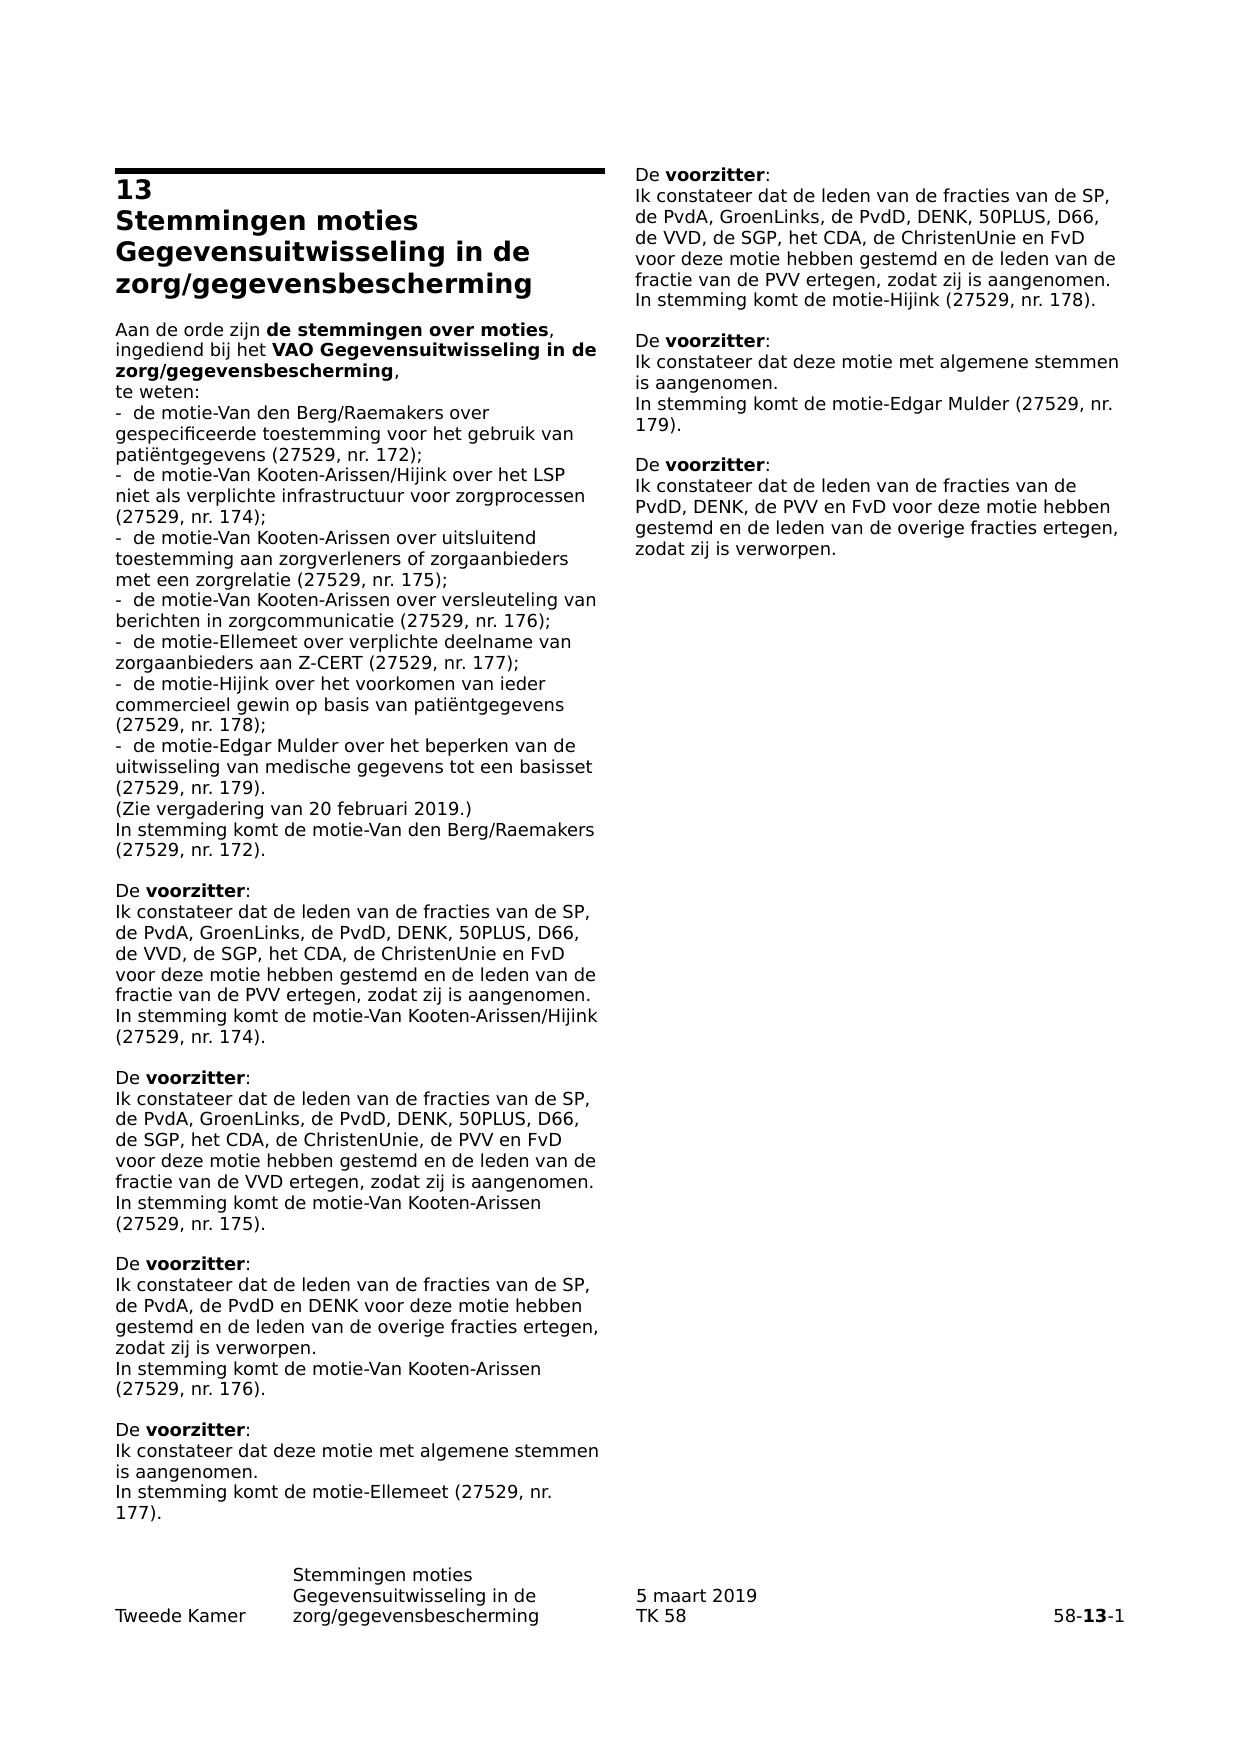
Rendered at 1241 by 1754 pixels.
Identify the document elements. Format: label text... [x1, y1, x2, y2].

text In stemming komt de motie-Van den Berg/Raemakers (27529, nr. 172). [115, 819, 605, 861]
text De voorzitter: [115, 881, 605, 902]
text Ik constateer dat de leden van de fracties van de PvdD, DENK, de PVV en FvD voor deze motie hebben gestemd en de leden van de overige fracties ertegen, zodat zij is verworpen. [635, 476, 1125, 559]
text In stemming komt de motie-Hijink (27529, nr. 178). [635, 290, 1125, 311]
text De voorzitter: [115, 1068, 605, 1088]
list de motie-Hijink over het voorkomen van ieder commercieel gewin op basis van patiëntgegevens (27529, nr. 178); [115, 673, 605, 736]
text In stemming komt de motie-Van Kooten-Arissen/Hijink (27529, nr. 174). [115, 1006, 605, 1048]
list de motie-Van den Berg/Raemakers over gespecificeerde toestemming voor het gebruik van patiëntgegevens (27529, nr. 172); [115, 403, 605, 465]
text (Zie vergadering van 20 februari 2019.) [115, 798, 605, 819]
text Ik constateer dat deze motie met algemene stemmen is aangenomen. [635, 352, 1125, 393]
list de motie-Van Kooten-Arissen/Hijink over het LSP niet als verplichte infrastructuur voor zorgprocessen (27529, nr. 174); [115, 465, 605, 528]
text De voorzitter: [635, 455, 1125, 476]
list de motie-Ellemeet over verplichte deelname van zorgaanbieders aan Z-CERT (27529, nr. 177); [115, 632, 605, 673]
text De voorzitter: [635, 331, 1125, 352]
text In stemming komt de motie-Ellemeet (27529, nr. 177). [115, 1482, 605, 1524]
text De voorzitter: [115, 1254, 605, 1275]
text In stemming komt de motie-Van Kooten-Arissen (27529, nr. 175). [115, 1192, 605, 1234]
text te weten: [115, 382, 605, 403]
text In stemming komt de motie-Van Kooten-Arissen (27529, nr. 176). [115, 1358, 605, 1400]
title 13 Stemmingen moties Gegevensuitwisseling in de zorg/gegevensbescherming [115, 174, 605, 299]
text Ik constateer dat de leden van de fracties van de SP, de PvdA, GroenLinks, de PvdD, DENK, 50PLUS, D66, de SGP, het CDA, de ChristenUnie, de PVV en FvD voor deze motie hebben gestemd en de leden van de fractie van de VVD ertegen, zodat zij is aangenomen. [115, 1088, 605, 1192]
text Ik constateer dat de leden van de fracties van de SP, de PvdA, de PvdD en DENK voor deze motie hebben gestemd en de leden van de overige fracties ertegen, zodat zij is verworpen. [115, 1275, 605, 1358]
list de motie-Edgar Mulder over het beperken van de uitwisseling van medische gegevens tot een basisset (27529, nr. 179). [115, 736, 605, 798]
text In stemming komt de motie-Edgar Mulder (27529, nr. 179). [635, 393, 1125, 435]
text Ik constateer dat deze motie met algemene stemmen is aangenomen. [115, 1441, 605, 1482]
text De voorzitter: [115, 1420, 605, 1441]
list de motie-Van Kooten-Arissen over versleuteling van berichten in zorgcommunicatie (27529, nr. 176); [115, 590, 605, 632]
text De voorzitter: [635, 165, 1125, 186]
text Aan de orde zijn de stemmingen over moties, ingediend bij het VAO Gegevensuitwisseling in de zorg/gegevensbescherming, [115, 319, 605, 382]
list de motie-Van Kooten-Arissen over uitsluitend toestemming aan zorgverleners of zorgaanbieders met een zorgrelatie (27529, nr. 175); [115, 528, 605, 590]
text Ik constateer dat de leden van de fracties van de SP, de PvdA, GroenLinks, de PvdD, DENK, 50PLUS, D66, de VVD, de SGP, het CDA, de ChristenUnie en FvD voor deze motie hebben gestemd en de leden van de fractie van de PVV ertegen, zodat zij is aangenomen. [635, 186, 1125, 290]
text Ik constateer dat de leden van de fracties van de SP, de PvdA, GroenLinks, de PvdD, DENK, 50PLUS, D66, de VVD, de SGP, het CDA, de ChristenUnie en FvD voor deze motie hebben gestemd en de leden van de fractie van de PVV ertegen, zodat zij is aangenomen. [115, 902, 605, 1006]
